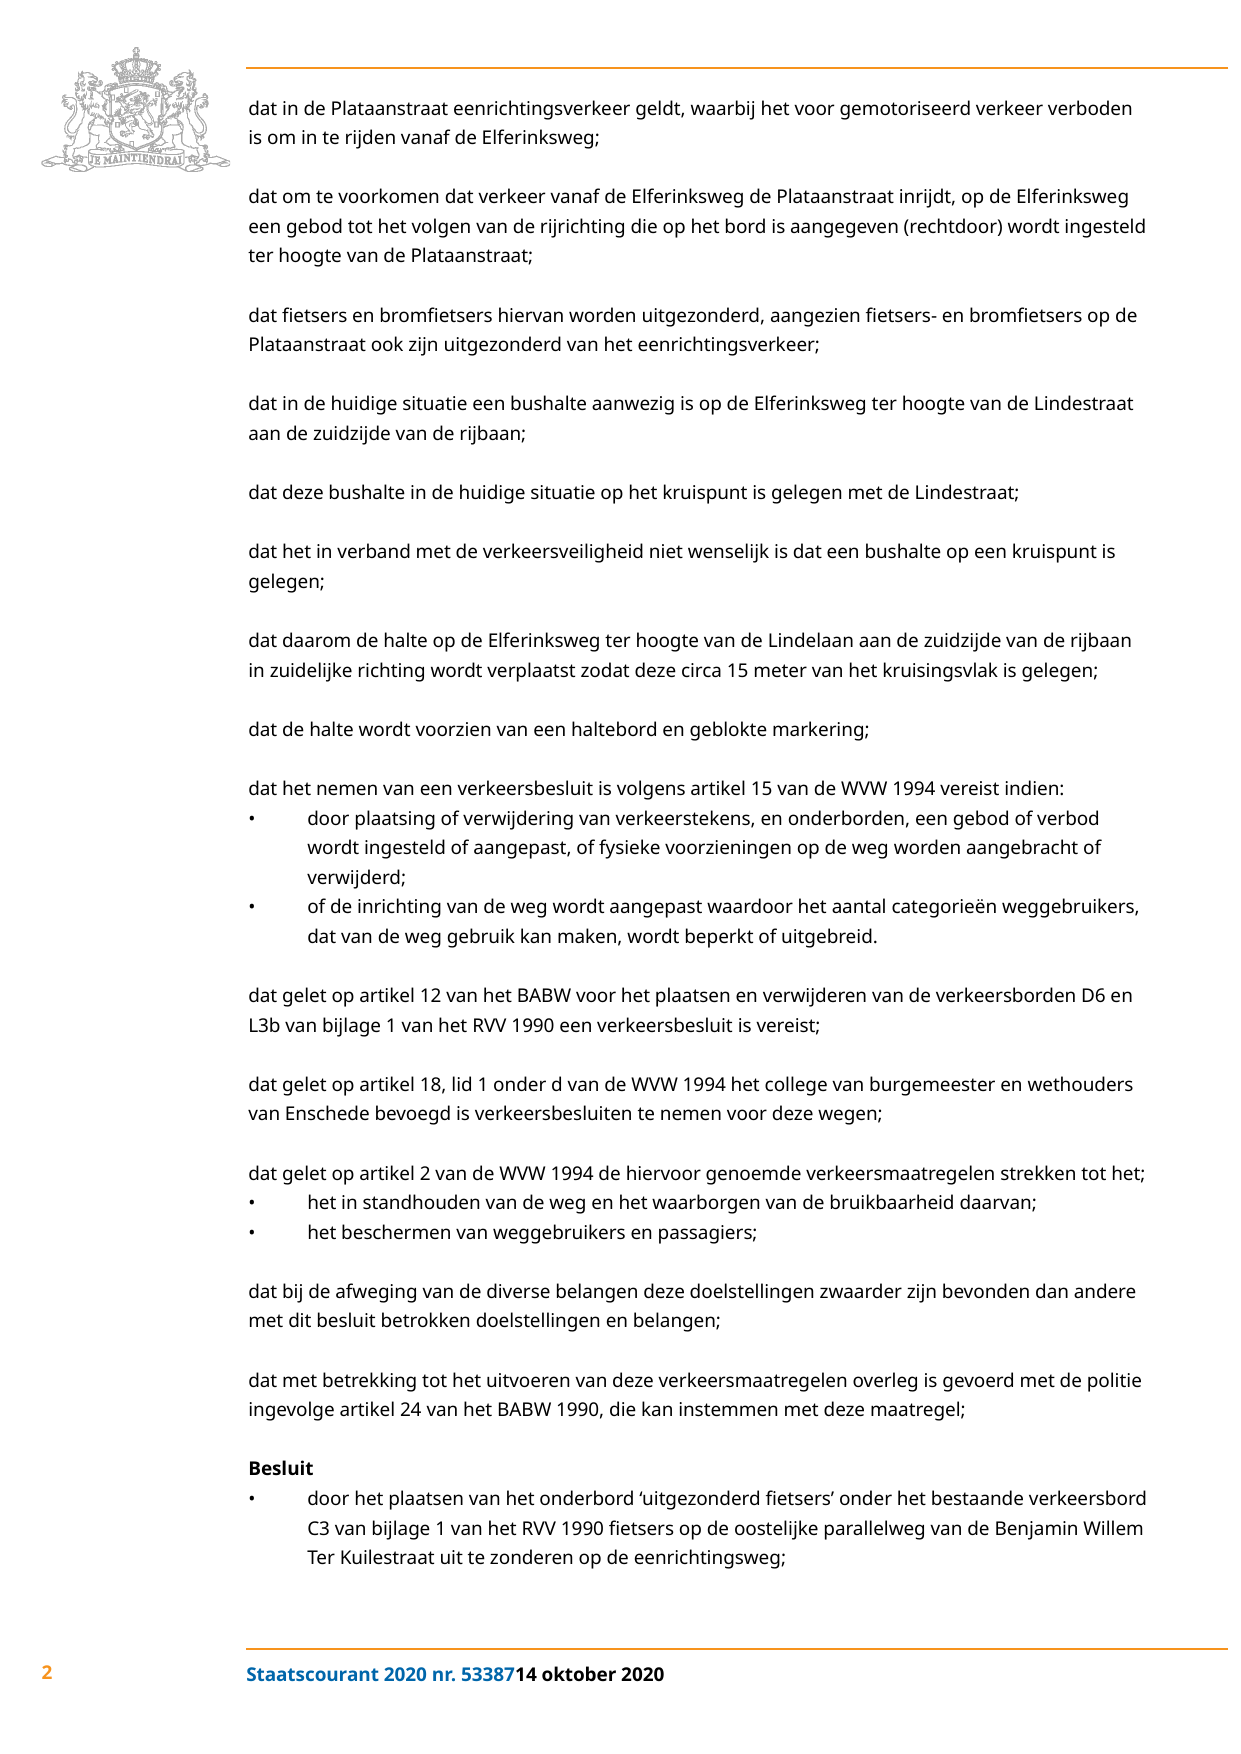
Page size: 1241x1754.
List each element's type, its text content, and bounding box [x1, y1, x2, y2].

text dat in de Plataanstraat eenrichtingsverkeer geldt, waarbij het voor gemotoriseerd verkeer verboden is om in te rijden vanaf de Elferinksweg; [248, 95, 1152, 150]
list of de inrichting van de weg wordt aangepast waardoor het aantal categorieën weggebruikers, dat van de weg gebruik kan maken, wordt beperkt of uitgebreid. [248, 893, 1152, 949]
text dat het nemen van een verkeersbesluit is volgens artikel 15 van de WVW 1994 vereist indien: [248, 775, 1152, 801]
list het beschermen van weggebruikers en passagiers; [248, 1219, 1152, 1245]
text dat deze bushalte in de huidige situatie op het kruispunt is gelegen met de Lindestraat; [248, 479, 1152, 505]
text dat in de huidige situatie een bushalte aanwezig is op de Elferinksweg ter hoogte van de Lindestraat aan de zuidzijde van de rijbaan; [248, 391, 1152, 446]
text dat de halte wordt voorzien van een haltebord en geblokte markering; [248, 716, 1152, 742]
list door het plaatsen van het onderbord ‘uitgezonderd fietsers’ onder het bestaande verkeersbord C3 van bijlage 1 van het RVV 1990 fietsers op de oostelijke parallelweg van de Benjamin Willem Ter Kuilestraat uit te zonderen op de eenrichtingsweg; [248, 1485, 1152, 1570]
text dat gelet op artikel 12 van het BABW voor het plaatsen en verwijderen van de verkeersborden D6 en L3b van bijlage 1 van het RVV 1990 een verkeersbesluit is vereist; [248, 982, 1152, 1038]
text dat gelet op artikel 2 van de WVW 1994 de hiervoor genoemde verkeersmaatregelen strekken tot het; [248, 1160, 1152, 1186]
text dat gelet op artikel 18, lid 1 onder d van de WVW 1994 het college van burgemeester en wethouders van Enschede bevoegd is verkeersbesluiten te nemen voor deze wegen; [248, 1071, 1152, 1126]
list het in standhouden van de weg en het waarborgen van de bruikbaarheid daarvan; [248, 1189, 1152, 1215]
text dat bij de afweging van de diverse belangen deze doelstellingen zwaarder zijn bevonden dan andere met dit besluit betrokken doelstellingen en belangen; [248, 1278, 1152, 1333]
text dat daarom de halte op de Elferinksweg ter hoogte van de Lindelaan aan de zuidzijde van de rijbaan in zuidelijke richting wordt verplaatst zodat deze circa 15 meter van het kruisingsvlak is gelegen; [248, 627, 1152, 683]
picture [41, 47, 231, 172]
text Besluit [248, 1456, 1152, 1481]
list door plaatsing of verwijdering van verkeerstekens, en onderborden, een gebod of verbod wordt ingesteld of aangepast, of fysieke voorzieningen op de weg worden aangebracht of verwijderd; [248, 805, 1152, 890]
text dat om te voorkomen dat verkeer vanaf de Elferinksweg de Plataanstraat inrijdt, op de Elferinksweg een gebod tot het volgen van de rijrichting die op het bord is aangegeven (rechtdoor) wordt ingesteld ter hoogte van de Plataanstraat; [248, 183, 1152, 268]
text dat met betrekking tot het uitvoeren van deze verkeersmaatregelen overleg is gevoerd met de politie ingevolge artikel 24 van het BABW 1990, die kan instemmen met deze maatregel; [248, 1367, 1152, 1422]
text dat het in verband met de verkeersveiligheid niet wenselijk is dat een bushalte op een kruispunt is gelegen; [248, 538, 1152, 594]
text dat fietsers en bromfietsers hiervan worden uitgezonderd, aangezien fietsers- en bromfietsers op de Plataanstraat ook zijn uitgezonderd van het eenrichtingsverkeer; [248, 302, 1152, 357]
